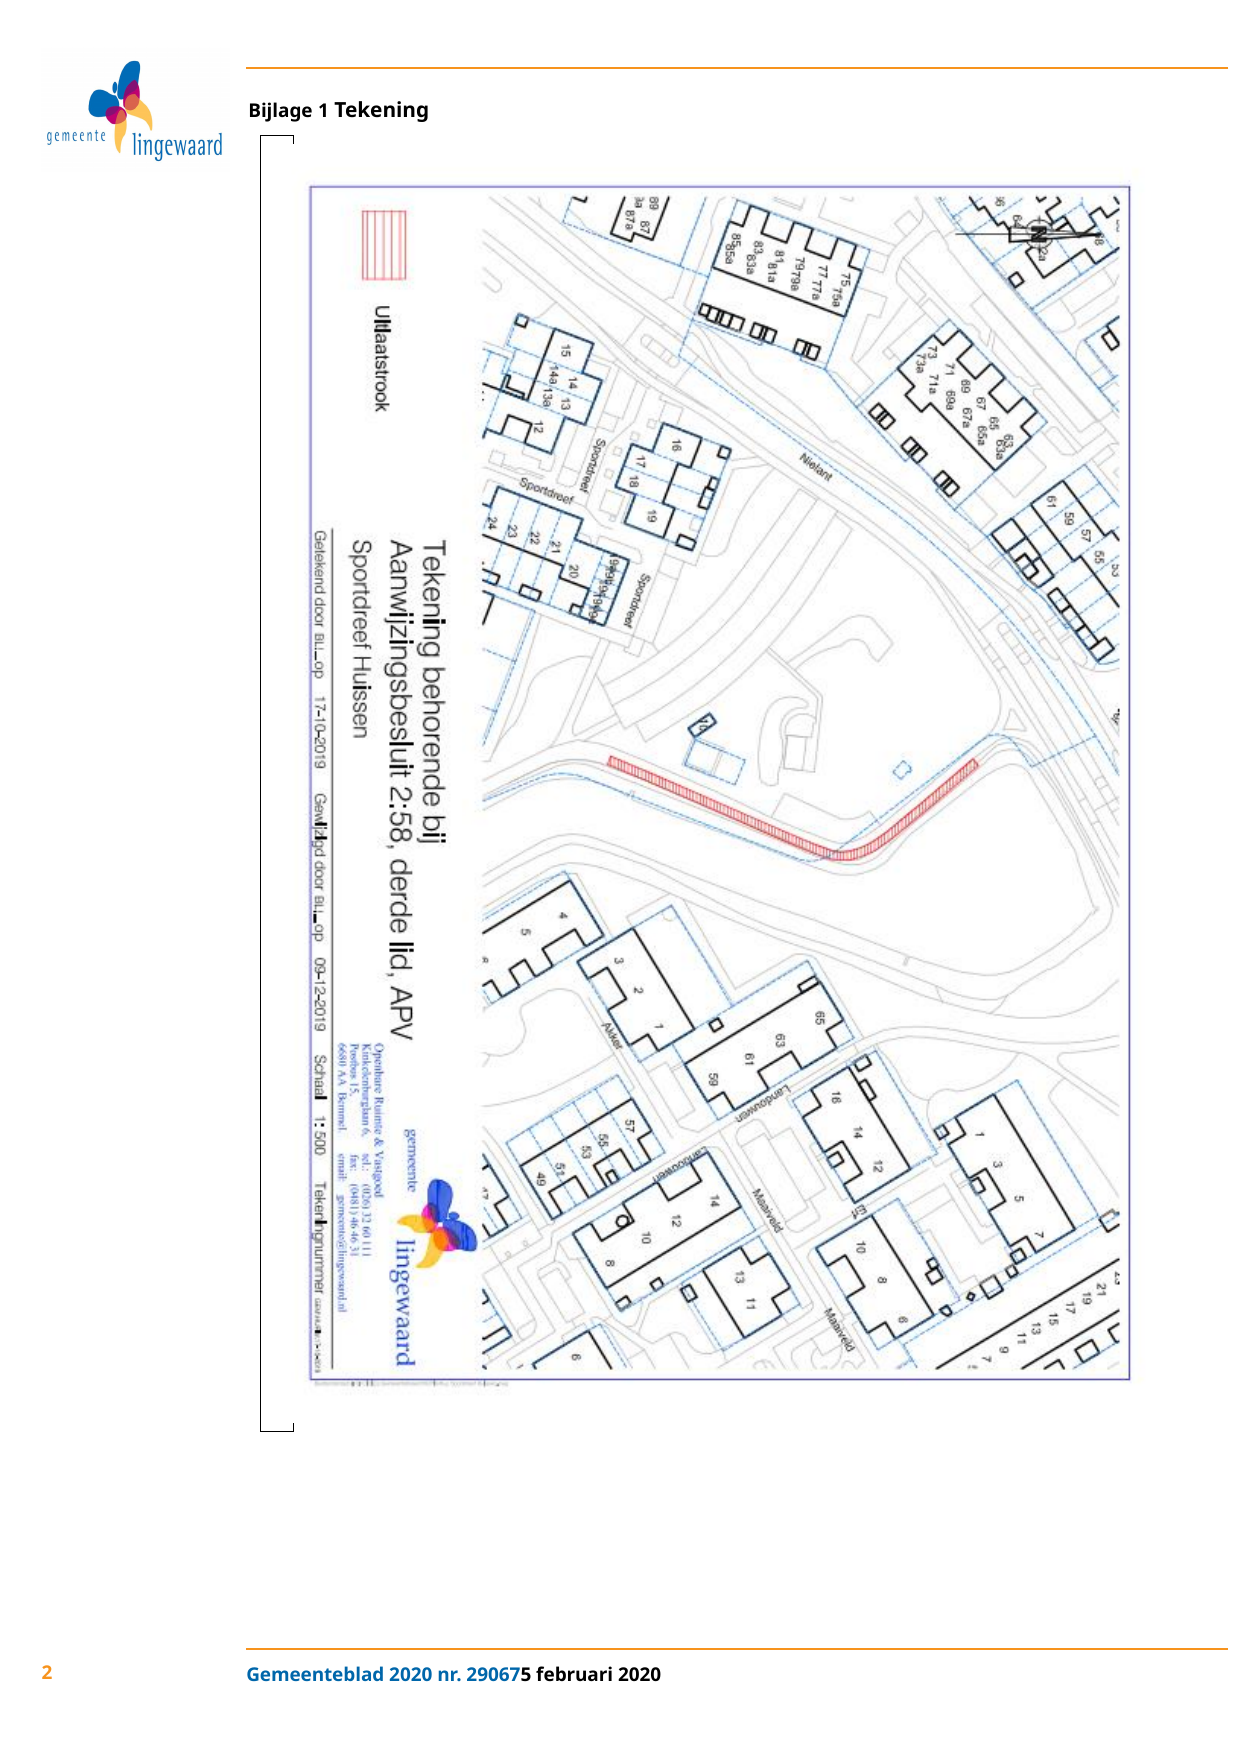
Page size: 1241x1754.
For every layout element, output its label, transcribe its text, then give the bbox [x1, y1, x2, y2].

text Bijlage 1 Tekening [248, 95, 1152, 123]
picture [268, 144, 1173, 1423]
picture [41, 47, 231, 172]
